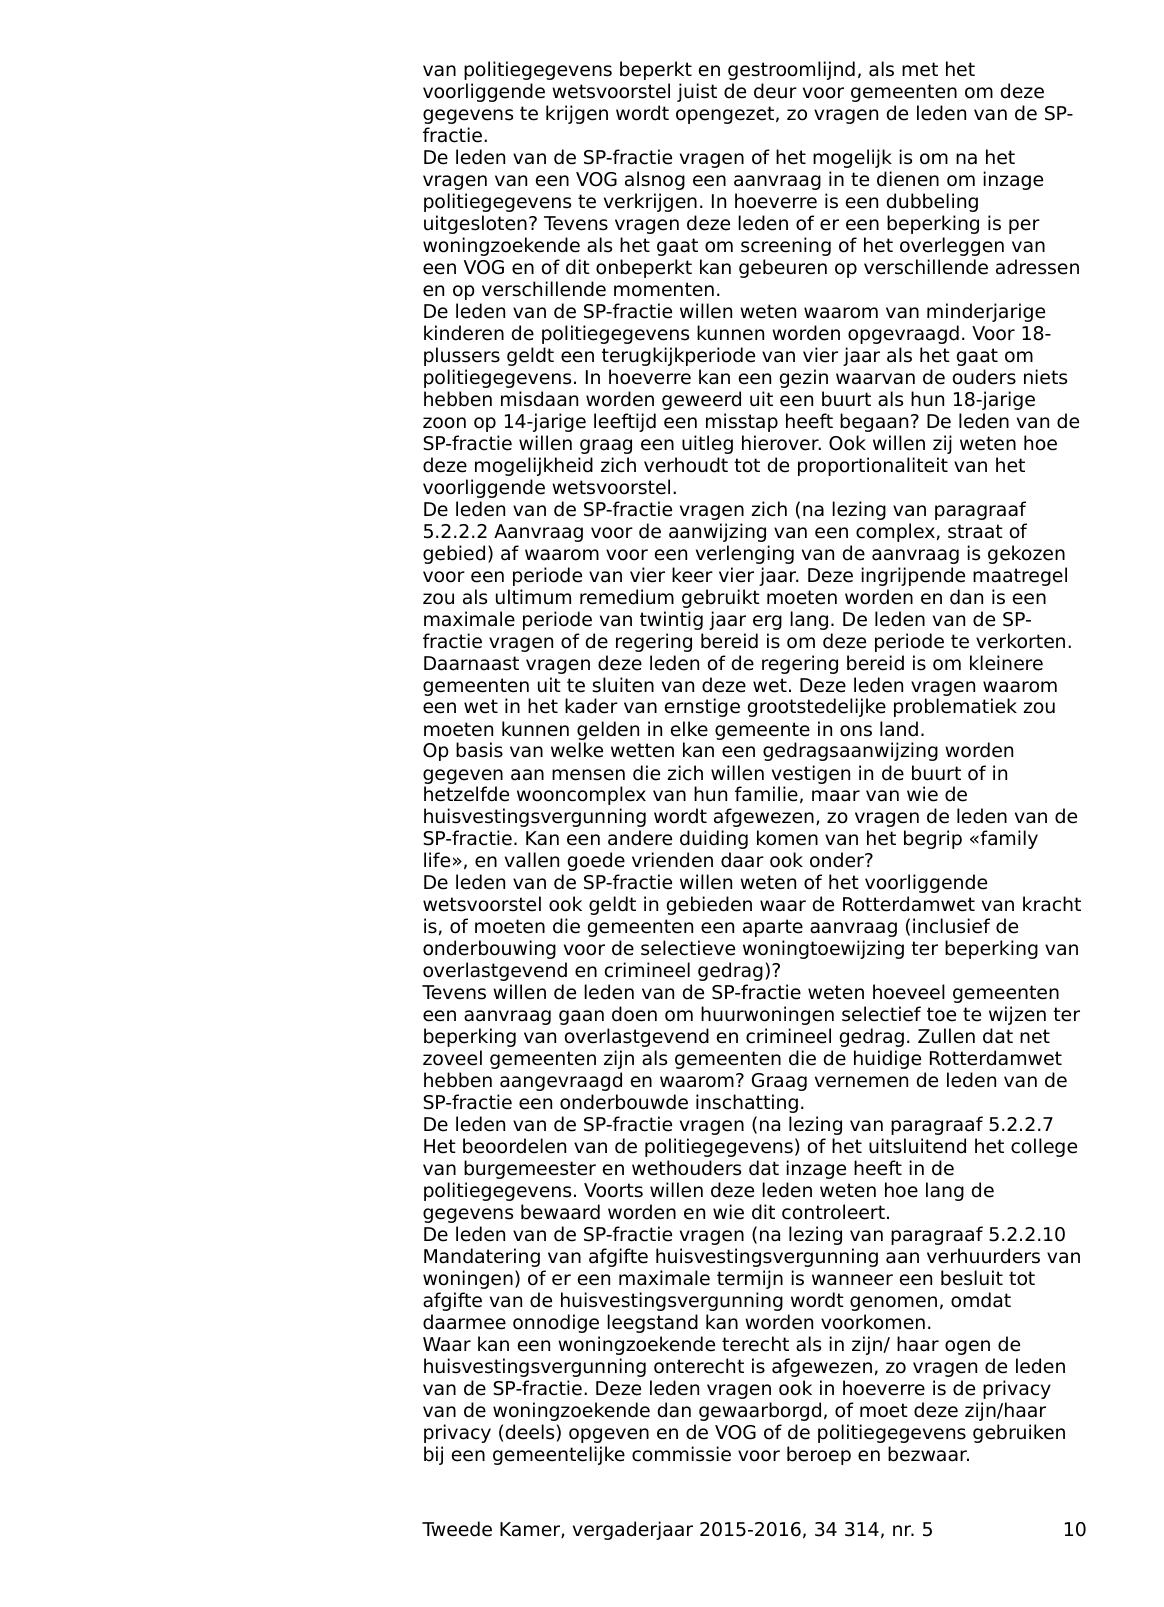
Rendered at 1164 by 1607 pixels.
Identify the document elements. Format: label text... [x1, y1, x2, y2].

text Tevens willen de leden van de SP-fractie weten hoeveel gemeenten een aanvraag gaan doen om huurwoningen selectief toe te wijzen ter beperking van overlastgevend en crimineel gedrag. Zullen dat net zoveel gemeenten zijn als gemeenten die de huidige Rotterdamwet hebben aangevraagd en waarom? Graag vernemen de leden van de SP-fractie een onderbouwde inschatting. [422, 982, 1087, 1114]
text Daarnaast vragen deze leden of de regering bereid is om kleinere gemeenten uit te sluiten van deze wet. Deze leden vragen waarom een wet in het kader van ernstige grootstedelijke problematiek zou moeten kunnen gelden in elke gemeente in ons land. [422, 652, 1087, 740]
text De leden van de SP-fractie willen weten of het voorliggende wetsvoorstel ook geldt in gebieden waar de Rotterdamwet van kracht is, of moeten die gemeenten een aparte aanvraag (inclusief de onderbouwing voor de selectieve woningtoewijzing ter beperking van overlastgevend en crimineel gedrag)? [422, 872, 1087, 982]
text Waar kan een woningzoekende terecht als in zijn/ haar ogen de huisvestingsvergunning onterecht is afgewezen, zo vragen de leden van de SP-fractie. Deze leden vragen ook in hoeverre is de privacy van de woningzoekende dan gewaarborgd, of moet deze zijn/haar privacy (deels) opgeven en de VOG of de politiegegevens gebruiken bij een gemeentelijke commissie voor beroep en bezwaar. [422, 1334, 1087, 1466]
text Op basis van welke wetten kan een gedragsaanwijzing worden gegeven aan mensen die zich willen vestigen in de buurt of in hetzelfde wooncomplex van hun familie, maar van wie de huisvestingsvergunning wordt afgewezen, zo vragen de leden van de SP-fractie. Kan een andere duiding komen van het begrip «family life», en vallen goede vrienden daar ook onder? [422, 740, 1087, 872]
text De leden van de SP-fractie vragen zich (na lezing van paragraaf 5.2.2.2 Aanvraag voor de aanwijzing van een complex, straat of gebied) af waarom voor een verlenging van de aanvraag is gekozen voor een periode van vier keer vier jaar. Deze ingrijpende maatregel zou als ultimum remedium gebruikt moeten worden en dan is een maximale periode van twintig jaar erg lang. De leden van de SP-fractie vragen of de regering bereid is om deze periode te verkorten. [422, 499, 1087, 652]
text De leden van de SP-fractie willen weten waarom van minderjarige kinderen de politiegegevens kunnen worden opgevraagd. Voor 18-plussers geldt een terugkijkperiode van vier jaar als het gaat om politiegegevens. In hoeverre kan een gezin waarvan de ouders niets hebben misdaan worden geweerd uit een buurt als hun 18-jarige zoon op 14-jarige leeftijd een misstap heeft begaan? De leden van de SP-fractie willen graag een uitleg hierover. Ook willen zij weten hoe deze mogelijkheid zich verhoudt tot de proportionaliteit van het voorliggende wetsvoorstel. [422, 301, 1087, 499]
text De leden van de SP-fractie vragen (na lezing van paragraaf 5.2.2.7 Het beoordelen van de politiegegevens) of het uitsluitend het college van burgemeester en wethouders dat inzage heeft in de politiegegevens. Voorts willen deze leden weten hoe lang de gegevens bewaard worden en wie dit controleert. [422, 1114, 1087, 1224]
text De leden van de SP-fractie vragen of het mogelijk is om na het vragen van een VOG alsnog een aanvraag in te dienen om inzage politiegegevens te verkrijgen. In hoeverre is een dubbeling uitgesloten? Tevens vragen deze leden of er een beperking is per woningzoekende als het gaat om screening of het overleggen van een VOG en of dit onbeperkt kan gebeuren op verschillende adressen en op verschillende momenten. [422, 147, 1087, 301]
text van politiegegevens beperkt en gestroomlijnd, als met het voorliggende wetsvoorstel juist de deur voor gemeenten om deze gegevens te krijgen wordt opengezet, zo vragen de leden van de SP-fractie. [422, 59, 1087, 147]
text De leden van de SP-fractie vragen (na lezing van paragraaf 5.2.2.10 Mandatering van afgifte huisvestingsvergunning aan verhuurders van woningen) of er een maximale termijn is wanneer een besluit tot afgifte van de huisvestingsvergunning wordt genomen, omdat daarmee onnodige leegstand kan worden voorkomen. [422, 1224, 1087, 1334]
